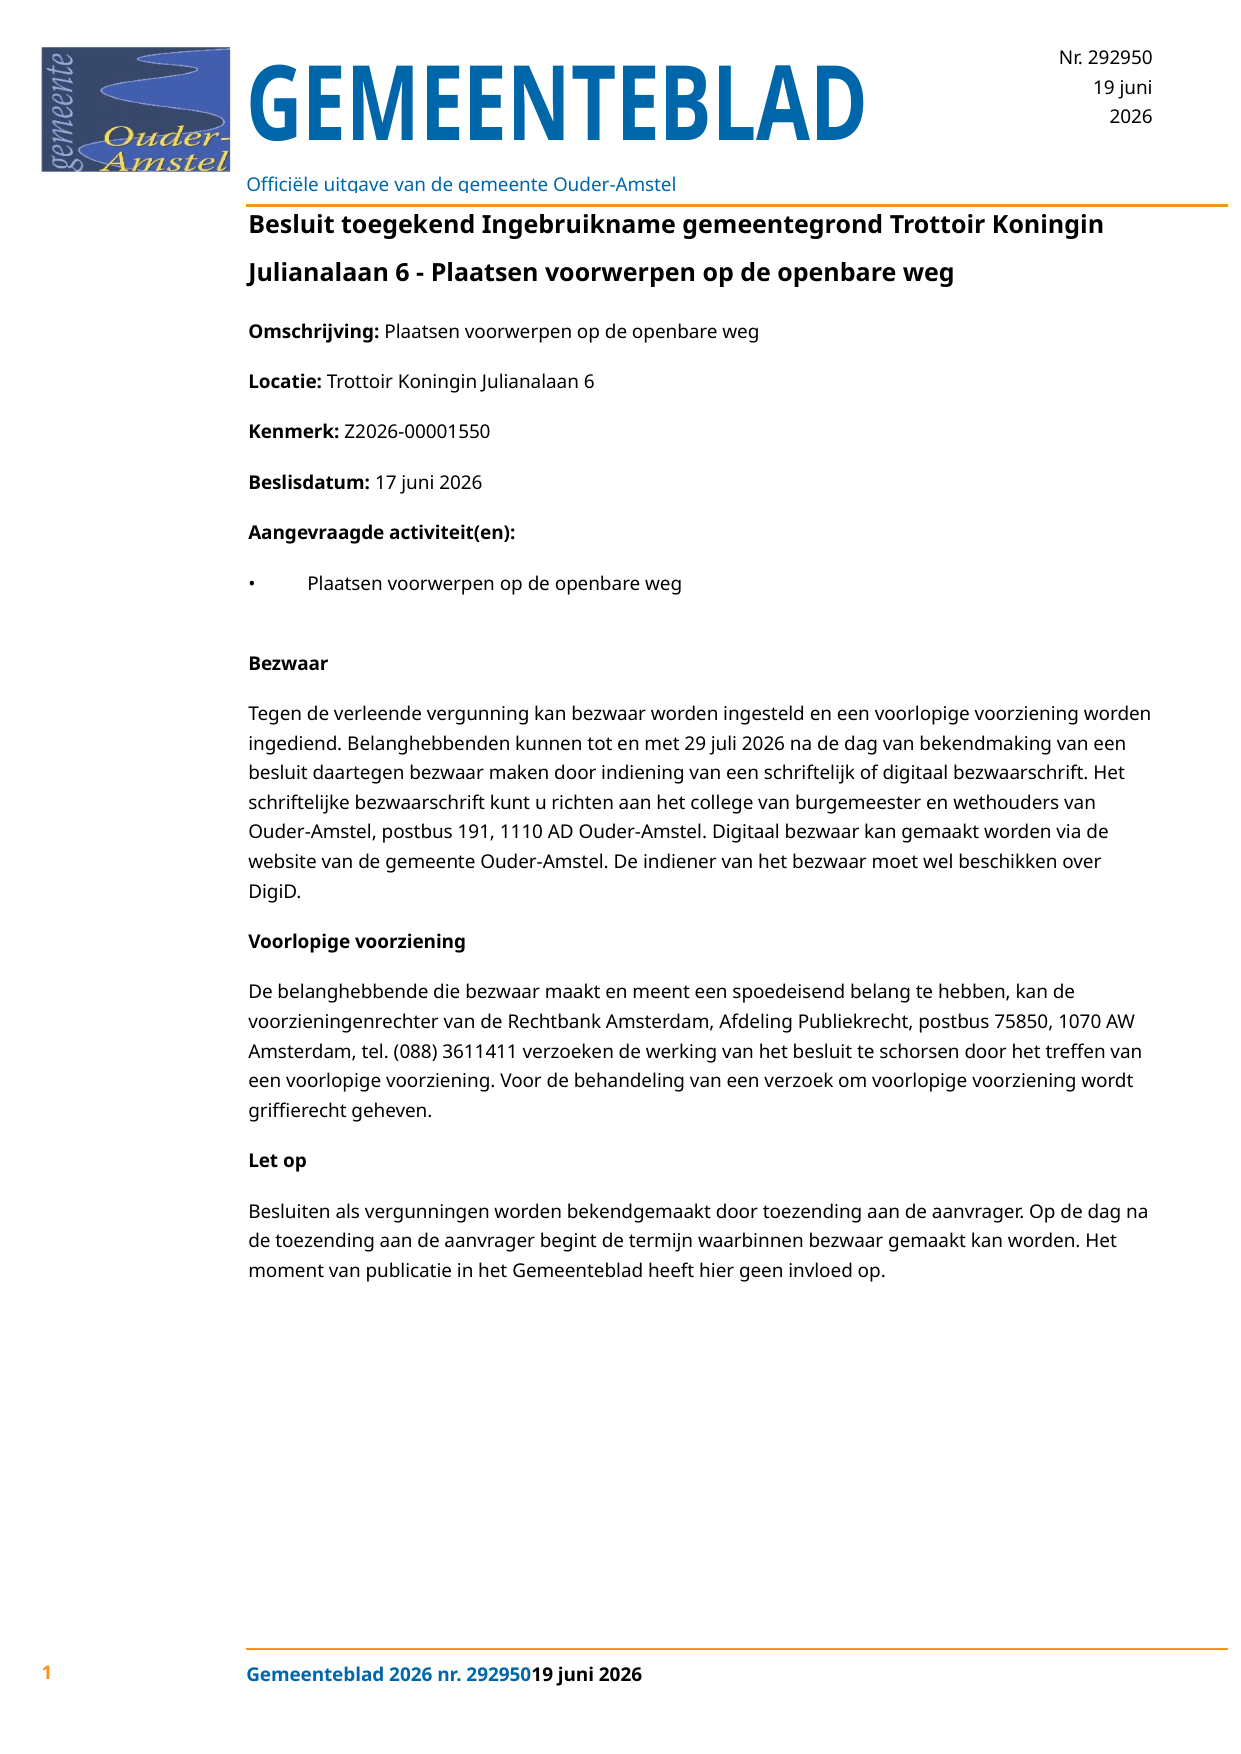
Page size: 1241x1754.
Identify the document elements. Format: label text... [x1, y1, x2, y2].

text Beslisdatum: 17 juni 2026 [248, 469, 1152, 495]
text Besluit toegekend Ingebruikname gemeentegrond Trottoir Koningin Julianalaan 6 - Plaatsen voorwerpen op de openbare weg [248, 207, 1152, 288]
text Let op [248, 1147, 1152, 1173]
text Tegen de verleende vergunning kan bezwaar worden ingesteld en een voorlopige voorziening worden ingediend. Belanghebbenden kunnen tot en met 29 juli 2026 na de dag van bekendmaking van een besluit daartegen bezwaar maken door indiening van een schriftelijk of digitaal bezwaarschrift. Het schriftelijke bezwaarschrift kunt u richten aan het college van burgemeester en wethouders van Ouder-Amstel, postbus 191, 1110 AD Ouder-Amstel. Digitaal bezwaar kan gemaakt worden via de website van de gemeente Ouder-Amstel. De indiener van het bezwaar moet wel beschikken over DigiD. [248, 700, 1152, 904]
text Bezwaar [248, 650, 1152, 676]
text Locatie: Trottoir Koningin Julianalaan 6 [248, 368, 1152, 394]
text Aangevraagde activiteit(en): [248, 519, 1152, 545]
text Besluiten als vergunningen worden bekendgemaakt door toezending aan de aanvrager. Op de dag na de toezending aan de aanvrager begint de termijn waarbinnen bezwaar gemaakt kan worden. Het moment van publicatie in het Gemeenteblad heeft hier geen invloed op. [248, 1198, 1152, 1283]
list Plaatsen voorwerpen op de openbare weg [248, 570, 1152, 596]
text Voorlopige voorziening [248, 928, 1152, 954]
text De belanghebbende die bezwaar maakt en meent een spoedeisend belang te hebben, kan de voorzieningenrechter van de Rechtbank Amsterdam, Afdeling Publiekrecht, postbus 75850, 1070 AW Amsterdam, tel. (088) 3611411 verzoeken de werking van het besluit te schorsen door het treffen van een voorlopige voorziening. Voor de behandeling van een verzoek om voorlopige voorziening wordt griffierecht geheven. [248, 979, 1152, 1123]
picture [41, 47, 231, 172]
text Omschrijving: Plaatsen voorwerpen op de openbare weg [248, 318, 1152, 344]
text Kenmerk: Z2026-00001550 [248, 419, 1152, 444]
